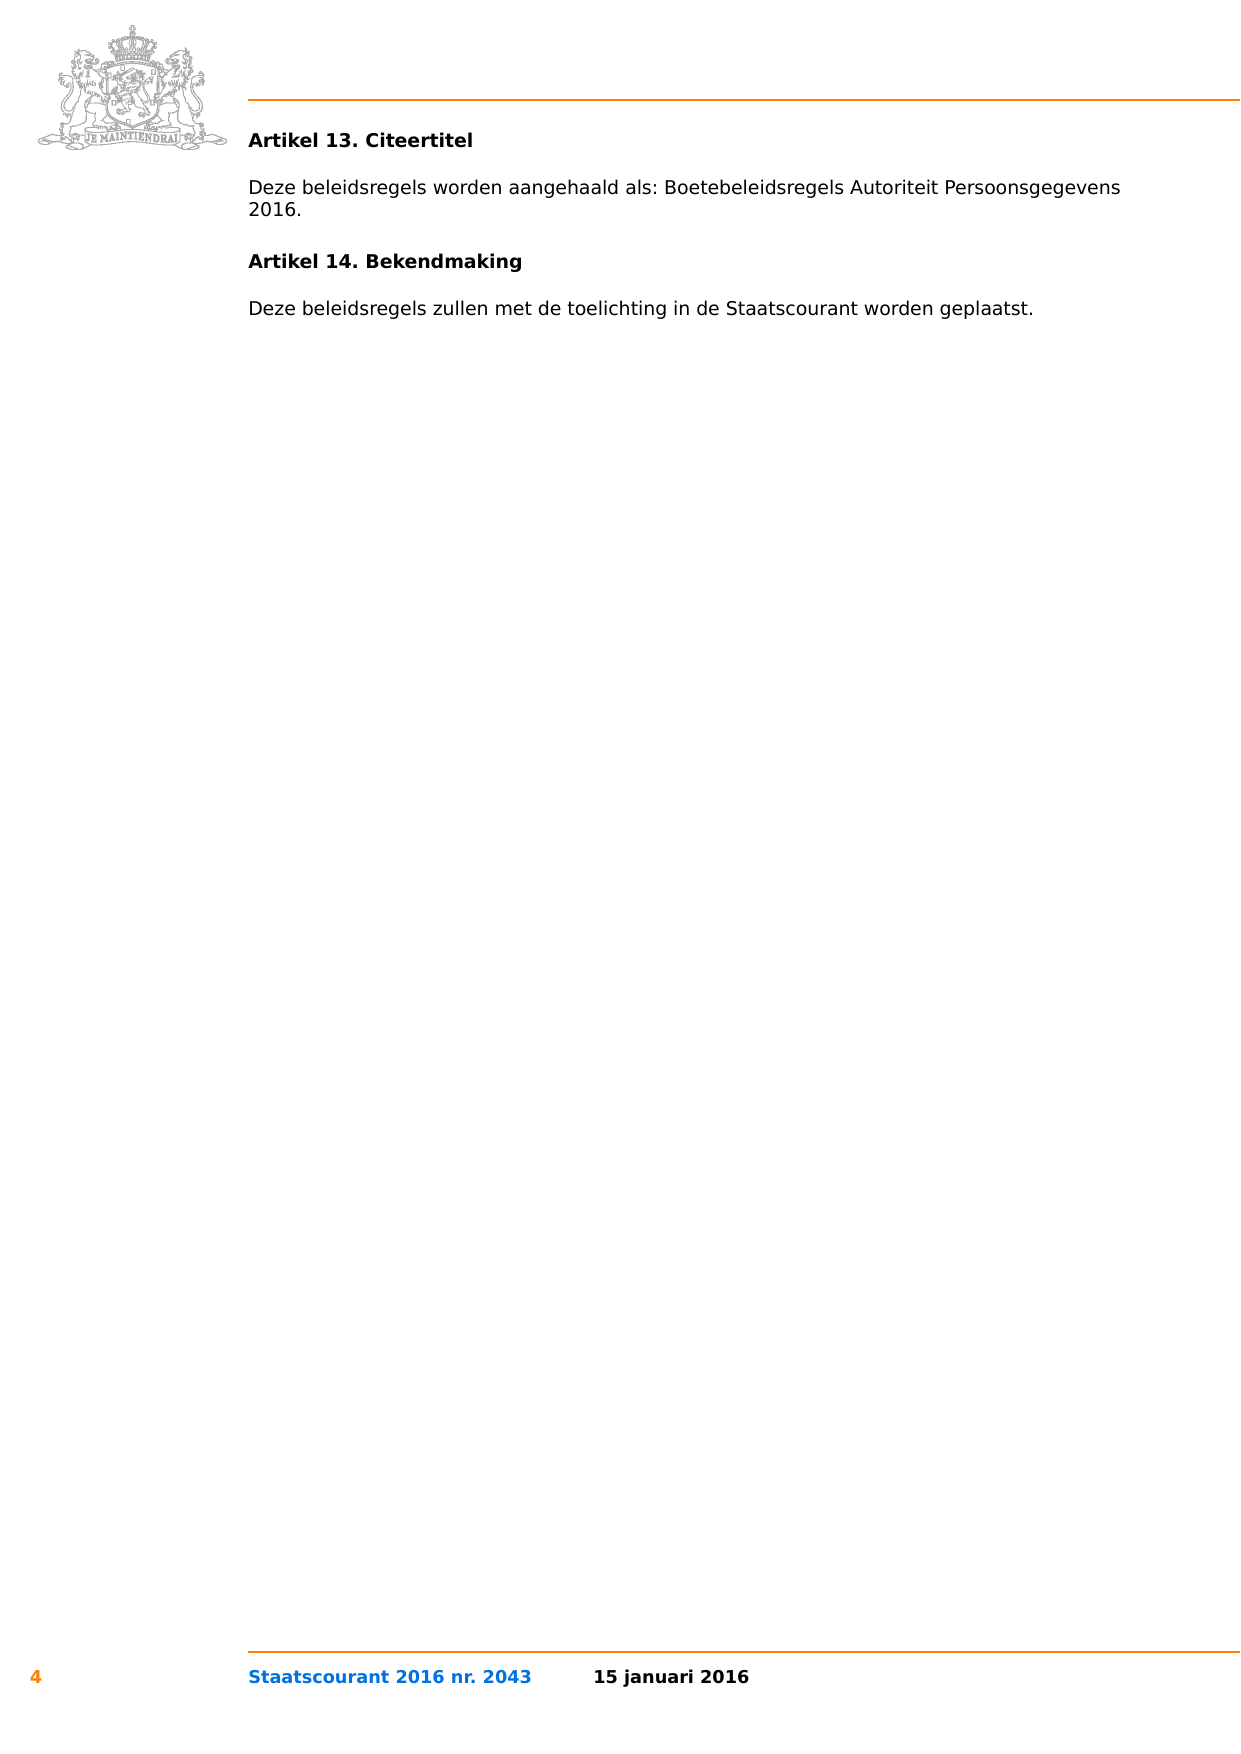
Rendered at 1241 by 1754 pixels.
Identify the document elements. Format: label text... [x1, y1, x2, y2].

text Deze beleidsregels zullen met de toelichting in de Staatscourant worden geplaatst. [248, 298, 1163, 320]
subtitle Artikel 14. Bekendmaking [248, 251, 1163, 273]
text Deze beleidsregels worden aangehaald als: Boetebeleidsregels Autoriteit Persoonsgegevens 2016. [248, 177, 1163, 221]
subtitle Artikel 13. Citeertitel [248, 130, 1163, 152]
picture [38, 25, 227, 150]
